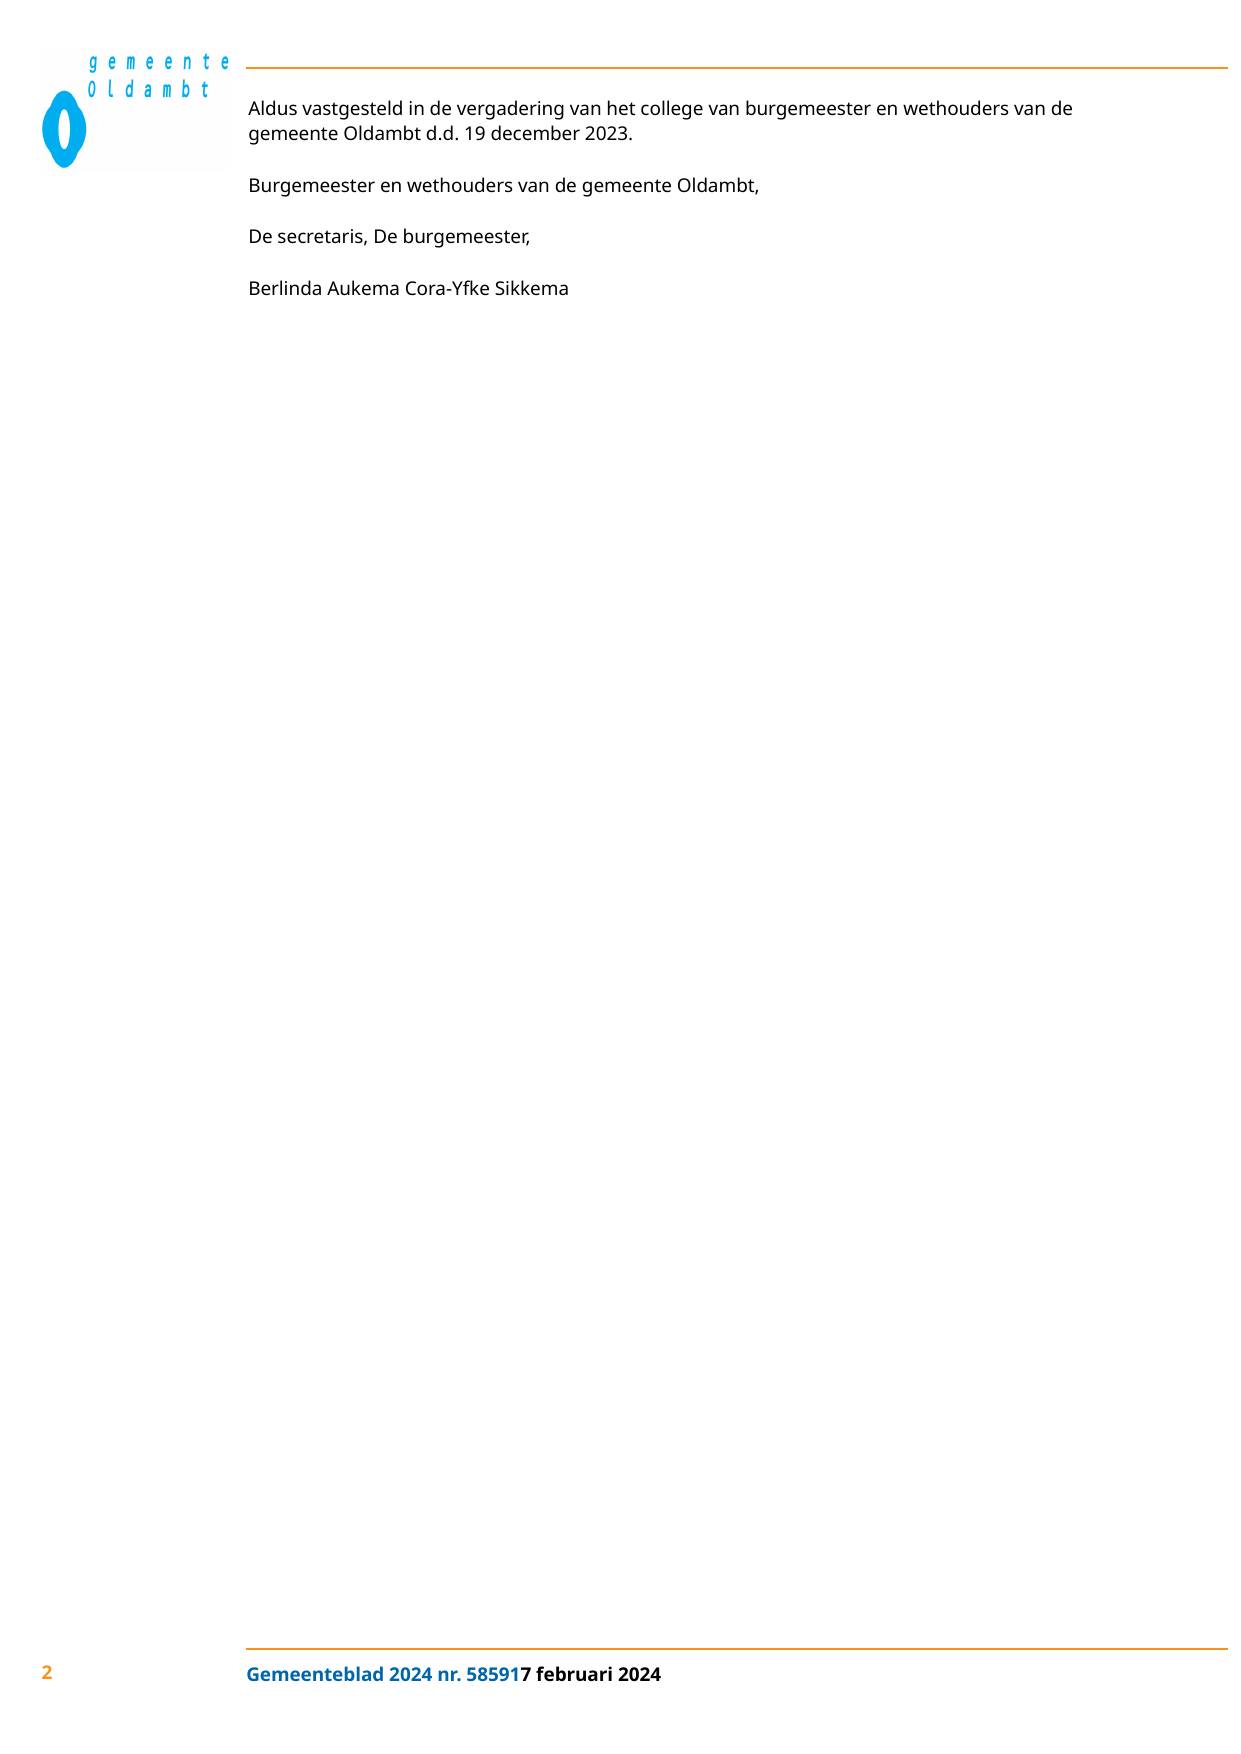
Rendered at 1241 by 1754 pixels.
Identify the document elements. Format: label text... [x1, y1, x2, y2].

text Burgemeester en wethouders van de gemeente Oldambt, [248, 172, 1152, 198]
picture [41, 47, 231, 172]
text Berlinda Aukema Cora-Yfke Sikkema [248, 275, 1152, 301]
text De secretaris, De burgemeester, [248, 223, 1152, 249]
text Aldus vastgesteld in de vergadering van het college van burgemeester en wethouders van de gemeente Oldambt d.d. 19 december 2023. [248, 95, 1152, 146]
